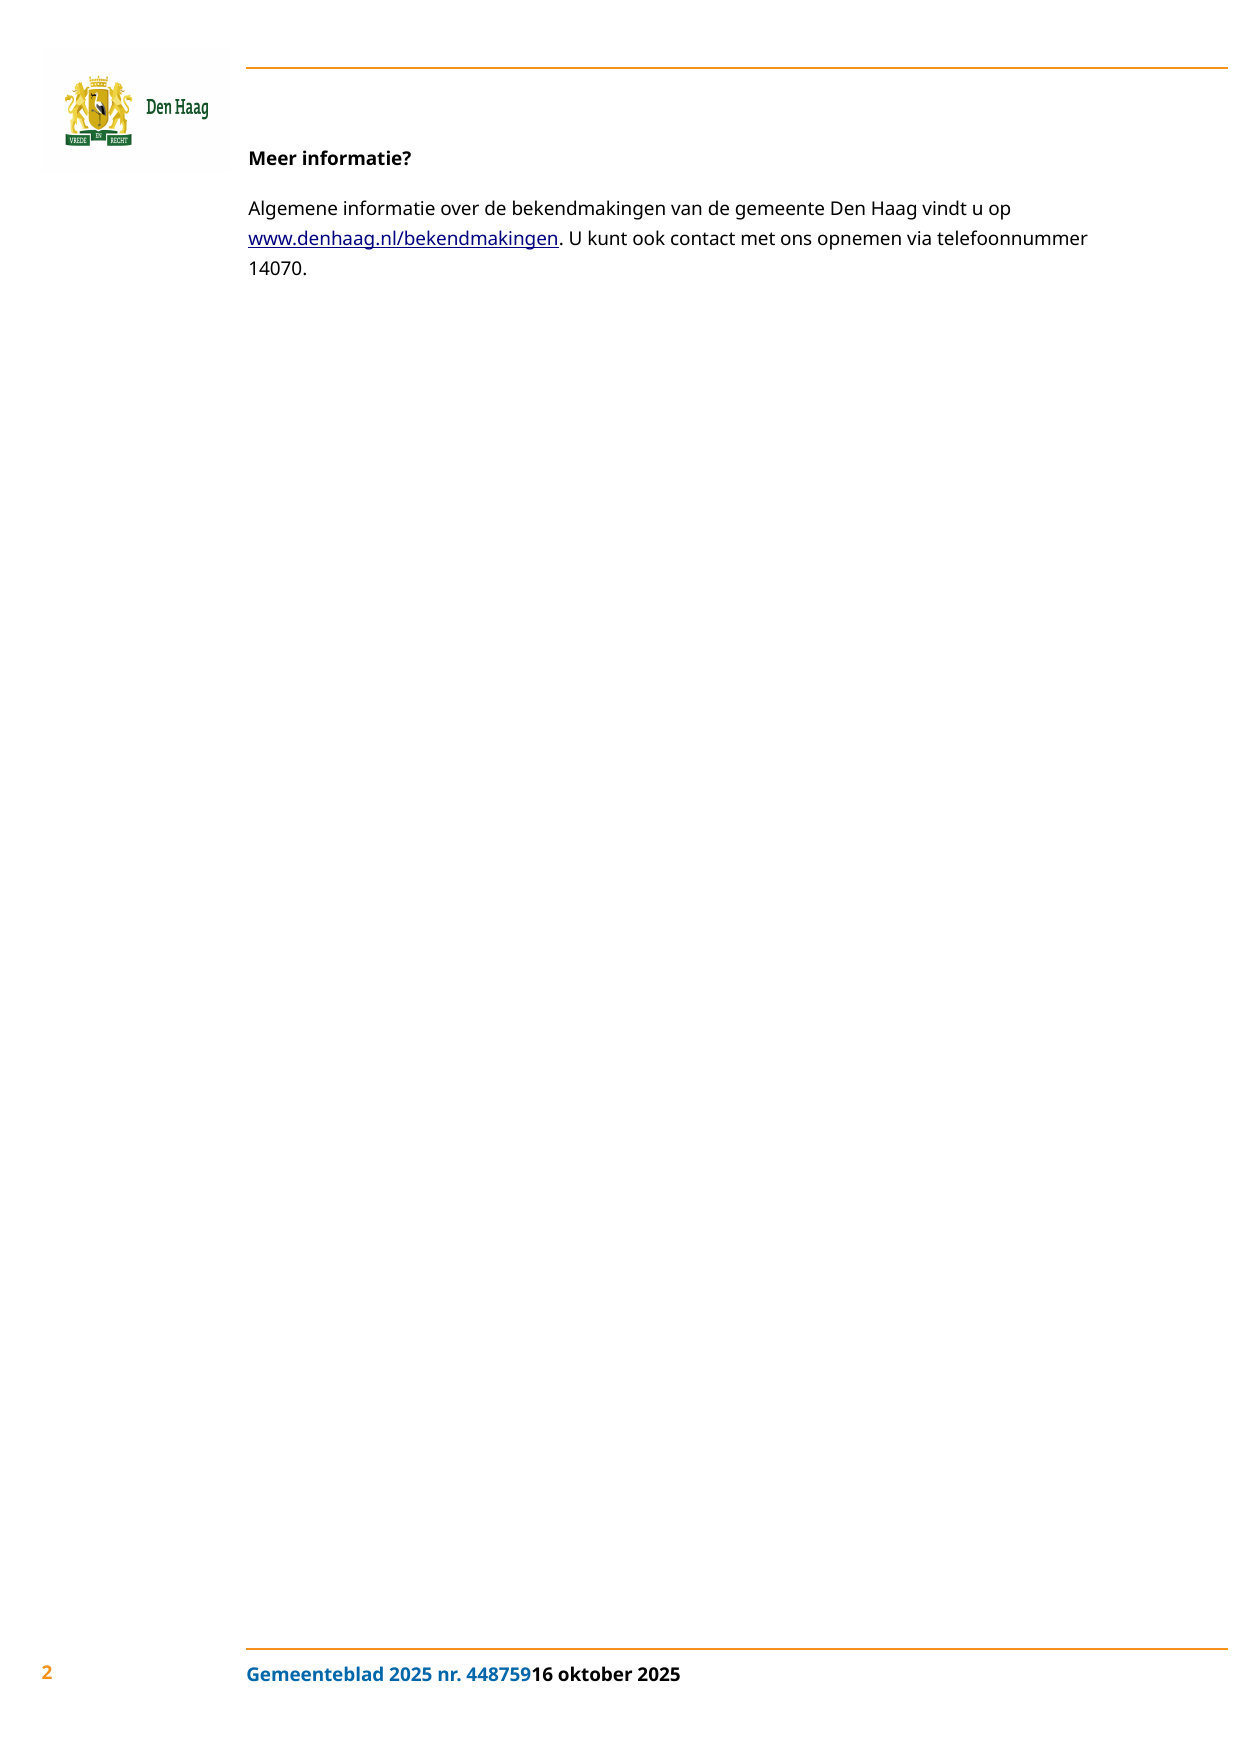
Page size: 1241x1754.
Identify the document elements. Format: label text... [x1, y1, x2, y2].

picture [41, 47, 231, 172]
text Meer informatie? [248, 145, 1152, 171]
text Algemene informatie over de bekendmakingen van de gemeente Den Haag vindt u op www.denhaag.nl/bekendmakingen. U kunt ook contact met ons opnemen via telefoonnummer 14070. [248, 196, 1152, 281]
